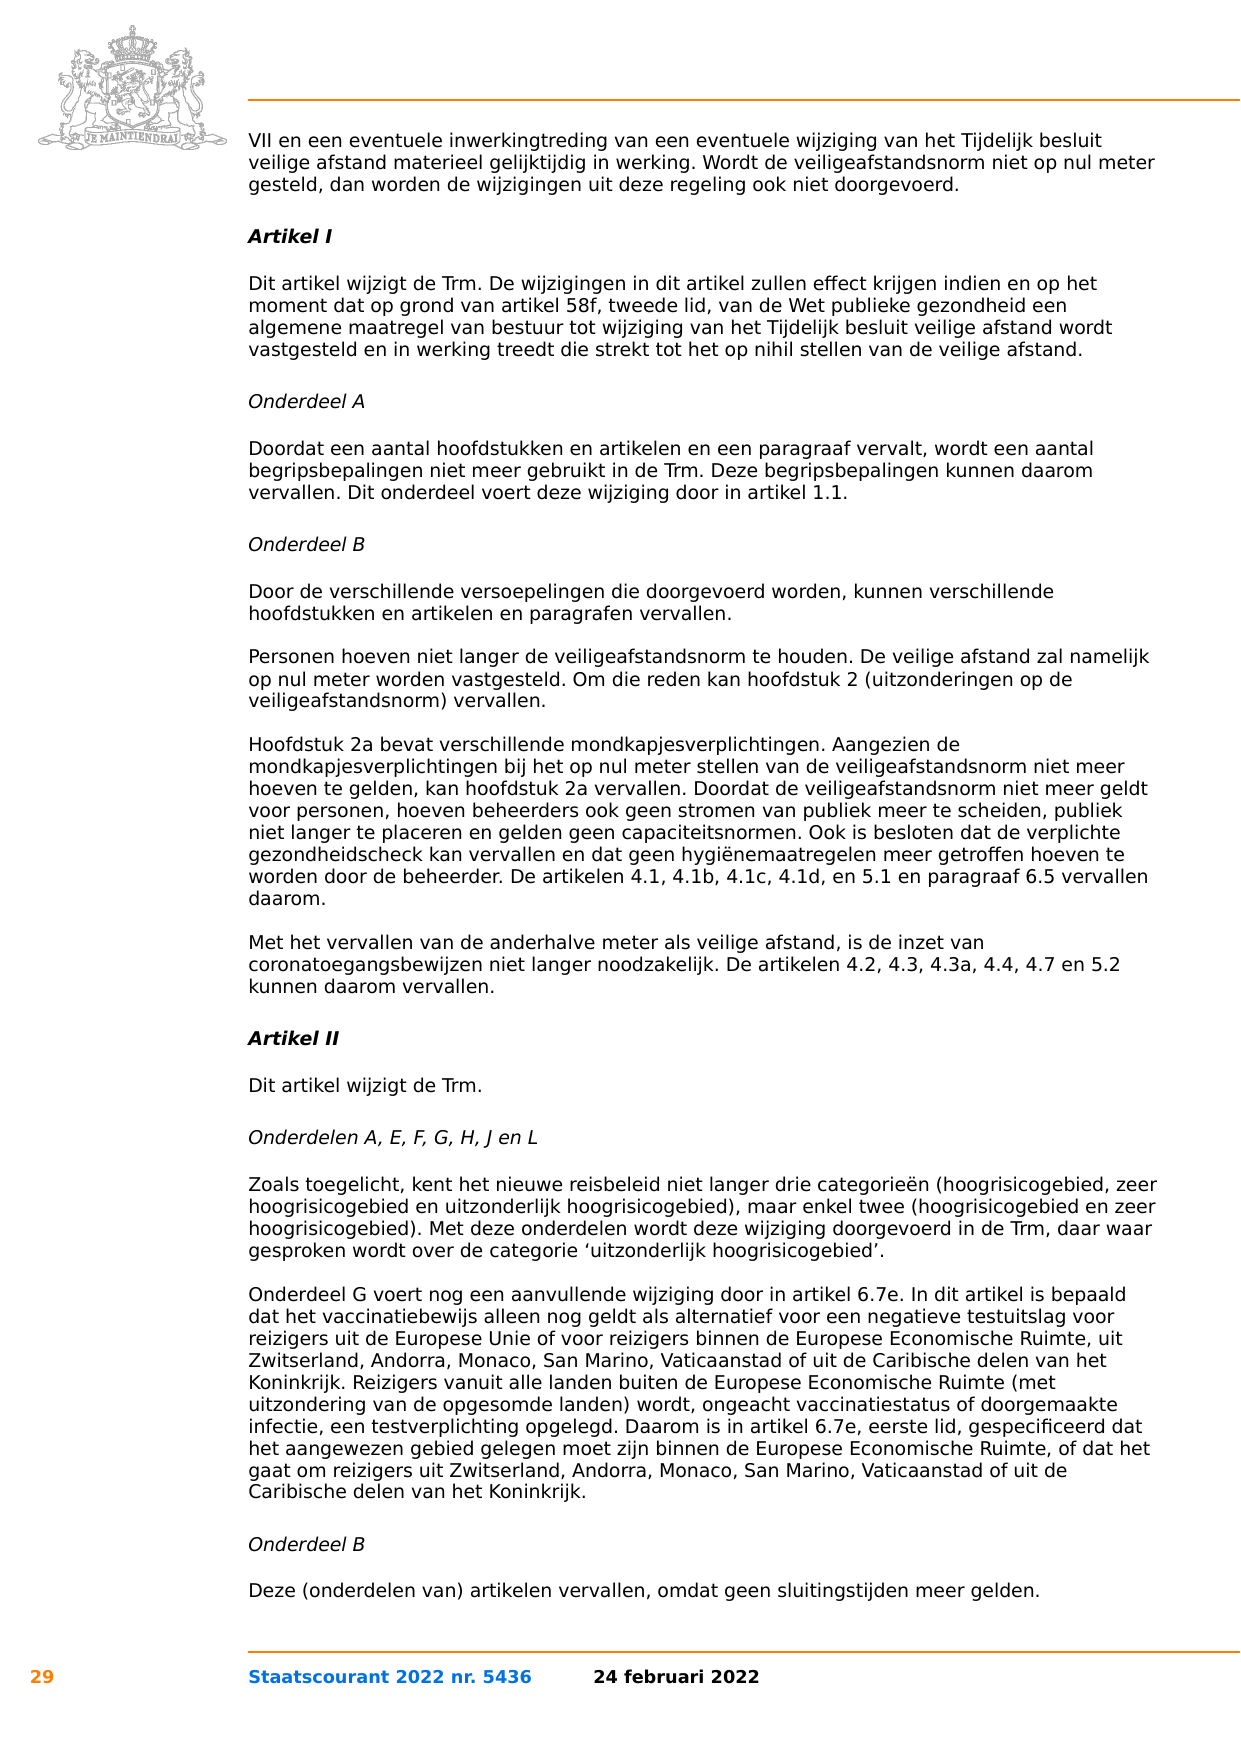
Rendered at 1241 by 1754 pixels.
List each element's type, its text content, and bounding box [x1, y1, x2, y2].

text Hoofdstuk 2a bevat verschillende mondkapjesverplichtingen. Aangezien de mondkapjesverplichtingen bij het op nul meter stellen van de veiligeafstandsnorm niet meer hoeven te gelden, kan hoofdstuk 2a vervallen. Doordat de veiligeafstandsnorm niet meer geldt voor personen, hoeven beheerders ook geen stromen van publiek meer te scheiden, publiek niet langer te placeren en gelden geen capaciteitsnormen. Ook is besloten dat de verplichte gezondheidscheck kan vervallen en dat geen hygiënemaatregelen meer getroffen hoeven te worden door de beheerder. De artikelen 4.1, 4.1b, 4.1c, 4.1d, en 5.1 en paragraaf 6.5 vervallen daarom. [248, 734, 1163, 910]
picture [38, 25, 227, 150]
text Dit artikel wijzigt de Trm. [248, 1075, 1163, 1097]
subtitle Onderdeel B [248, 1533, 1163, 1555]
text VII en een eventuele inwerkingtreding van een eventuele wijziging van het Tijdelijk besluit veilige afstand materieel gelijktijdig in werking. Wordt de veiligeafstandsnorm niet op nul meter gesteld, dan worden de wijzigingen uit deze regeling ook niet doorgevoerd. [248, 130, 1163, 196]
subtitle Onderdeel B [248, 534, 1163, 556]
text Met het vervallen van de anderhalve meter als veilige afstand, is de inzet van coronatoegangsbewijzen niet langer noodzakelijk. De artikelen 4.2, 4.3, 4.3a, 4.4, 4.7 en 5.2 kunnen daarom vervallen. [248, 932, 1163, 998]
subtitle Artikel I [248, 226, 1163, 248]
subtitle Onderdelen A, E, F, G, H, J en L [248, 1127, 1163, 1149]
text Onderdeel G voert nog een aanvullende wijziging door in artikel 6.7e. In dit artikel is bepaald dat het vaccinatiebewijs alleen nog geldt als alternatief voor een negatieve testuitslag voor reizigers uit de Europese Unie of voor reizigers binnen de Europese Economische Ruimte, uit Zwitserland, Andorra, Monaco, San Marino, Vaticaanstad of uit de Caribische delen van het Koninkrijk. Reizigers vanuit alle landen buiten de Europese Economische Ruimte (met uitzondering van de opgesomde landen) wordt, ongeacht vaccinatiestatus of doorgemaakte infectie, een testverplichting opgelegd. Daarom is in artikel 6.7e, eerste lid, gespecificeerd dat het aangewezen gebied gelegen moet zijn binnen de Europese Economische Ruimte, of dat het gaat om reizigers uit Zwitserland, Andorra, Monaco, San Marino, Vaticaanstad of uit de Caribische delen van het Koninkrijk. [248, 1284, 1163, 1503]
subtitle Onderdeel A [248, 391, 1163, 413]
text Dit artikel wijzigt de Trm. De wijzigingen in dit artikel zullen effect krijgen indien en op het moment dat op grond van artikel 58f, tweede lid, van de Wet publieke gezondheid een algemene maatregel van bestuur tot wijziging van het Tijdelijk besluit veilige afstand wordt vastgesteld en in werking treedt die strekt tot het op nihil stellen van de veilige afstand. [248, 273, 1163, 361]
subtitle Artikel II [248, 1028, 1163, 1050]
text Doordat een aantal hoofdstukken en artikelen en een paragraaf vervalt, wordt een aantal begripsbepalingen niet meer gebruikt in de Trm. Deze begripsbepalingen kunnen daarom vervallen. Dit onderdeel voert deze wijziging door in artikel 1.1. [248, 438, 1163, 504]
text Deze (onderdelen van) artikelen vervallen, omdat geen sluitingstijden meer gelden. [248, 1580, 1163, 1602]
text Zoals toegelicht, kent het nieuwe reisbeleid niet langer drie categorieën (hoogrisicogebied, zeer hoogrisicogebied en uitzonderlijk hoogrisicogebied), maar enkel twee (hoogrisicogebied en zeer hoogrisicogebied). Met deze onderdelen wordt deze wijziging doorgevoerd in de Trm, daar waar gesproken wordt over de categorie ‘uitzonderlijk hoogrisicogebied’. [248, 1174, 1163, 1262]
text Personen hoeven niet langer de veiligeafstandsnorm te houden. De veilige afstand zal namelijk op nul meter worden vastgesteld. Om die reden kan hoofdstuk 2 (uitzonderingen op de veiligeafstandsnorm) vervallen. [248, 646, 1163, 712]
text Door de verschillende versoepelingen die doorgevoerd worden, kunnen verschillende hoofdstukken en artikelen en paragrafen vervallen. [248, 581, 1163, 624]
